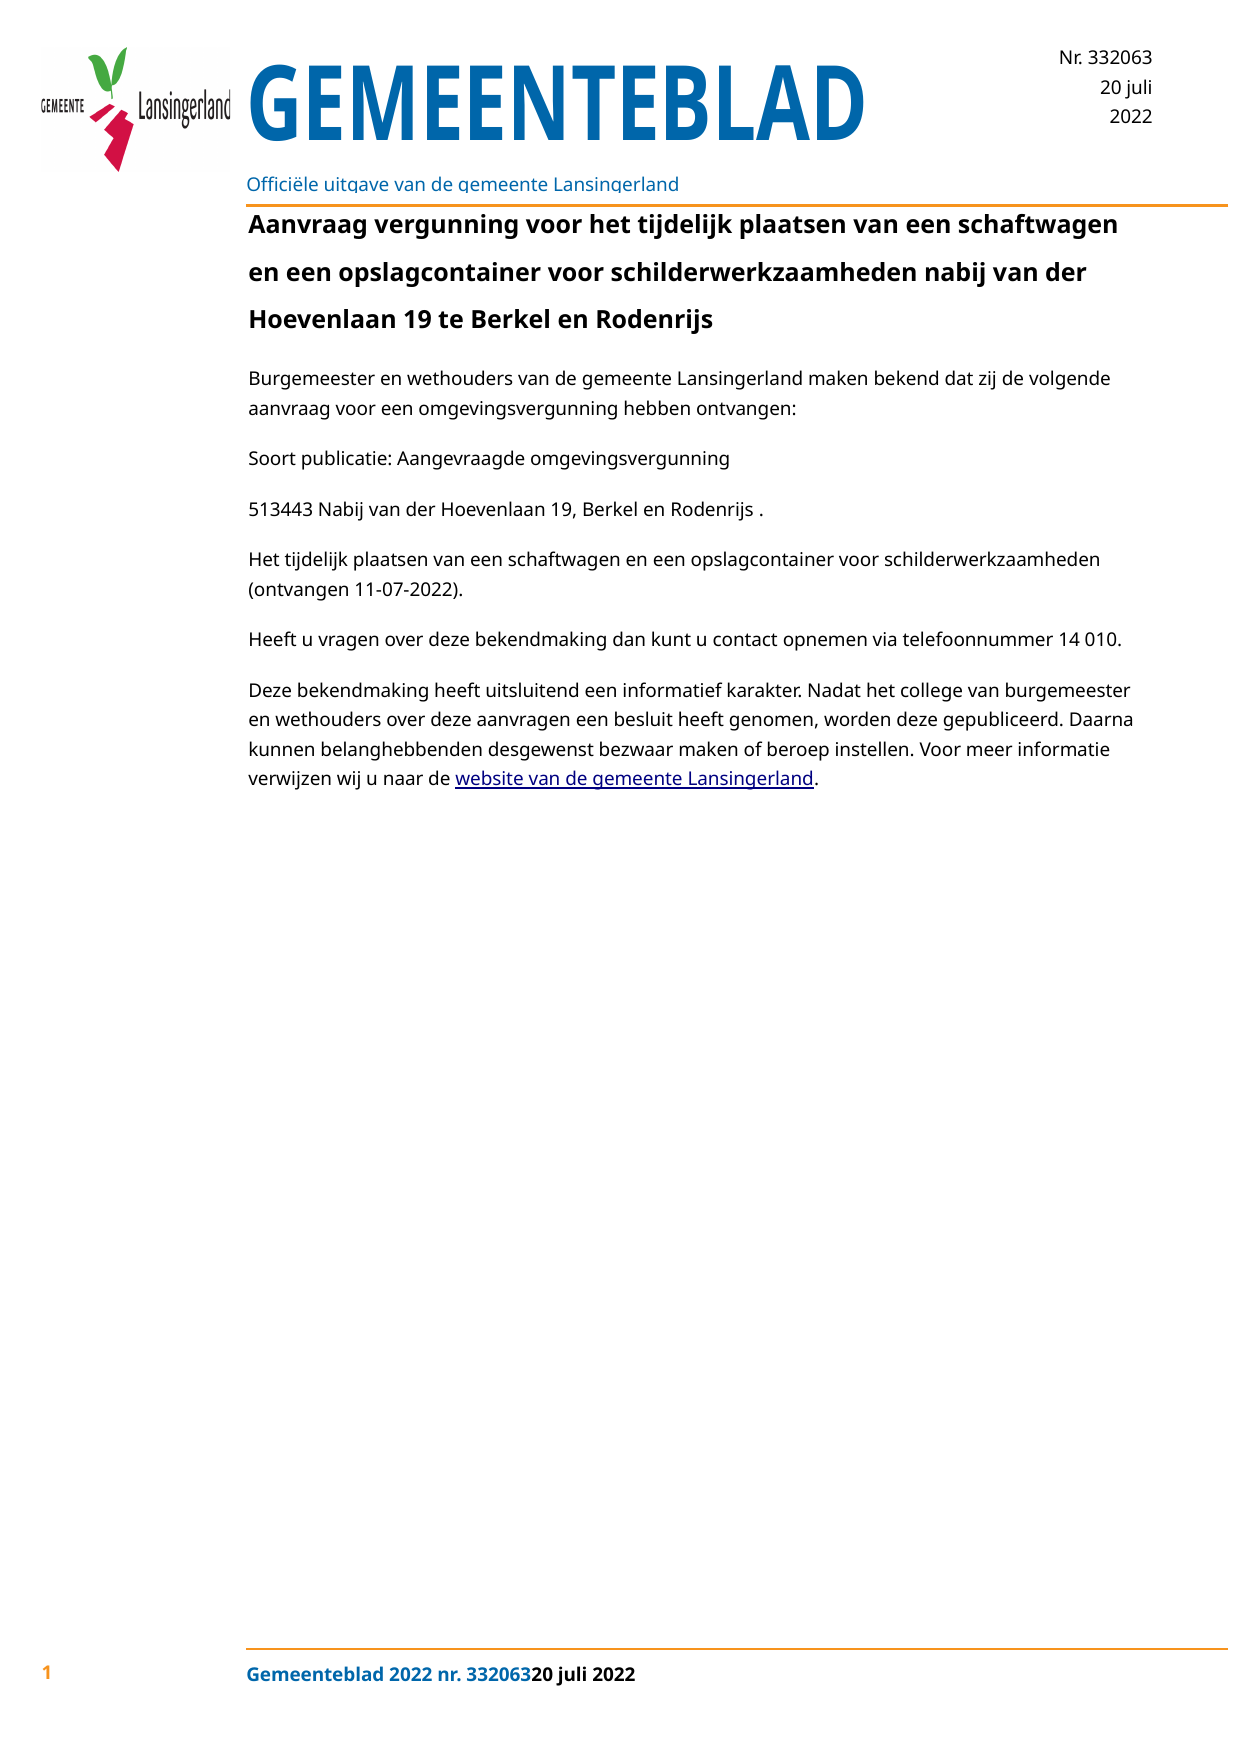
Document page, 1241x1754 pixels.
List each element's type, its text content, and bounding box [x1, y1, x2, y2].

text Soort publicatie: Aangevraagde omgevingsvergunning [248, 446, 1152, 471]
text Aanvraag vergunning voor het tijdelijk plaatsen van een schaftwagen en een opslagcontainer voor schilderwerkzaamheden nabij van der Hoevenlaan 19 te Berkel en Rodenrijs [248, 207, 1152, 336]
text 513443 Nabij van der Hoevenlaan 19, Berkel en Rodenrijs . [248, 496, 1152, 522]
text Het tijdelijk plaatsen van een schaftwagen en een opslagcontainer voor schilderwerkzaamheden (ontvangen 11-07-2022). [248, 546, 1152, 602]
text Burgemeester en wethouders van de gemeente Lansingerland maken bekend dat zij de volgende aanvraag voor een omgevingsvergunning hebben ontvangen: [248, 366, 1152, 421]
text Heeft u vragen over deze bekendmaking dan kunt u contact opnemen via telefoonnummer 14 010. [248, 626, 1152, 652]
text Deze bekendmaking heeft uitsluitend een informatief karakter. Nadat het college van burgemeester en wethouders over deze aanvragen een besluit heeft genomen, worden deze gepubliceerd. Daarna kunnen belanghebbenden desgewenst bezwaar maken of beroep instellen. Voor meer informatie verwijzen wij u naar de website van de gemeente Lansingerland. [248, 677, 1152, 791]
picture [41, 47, 231, 172]
